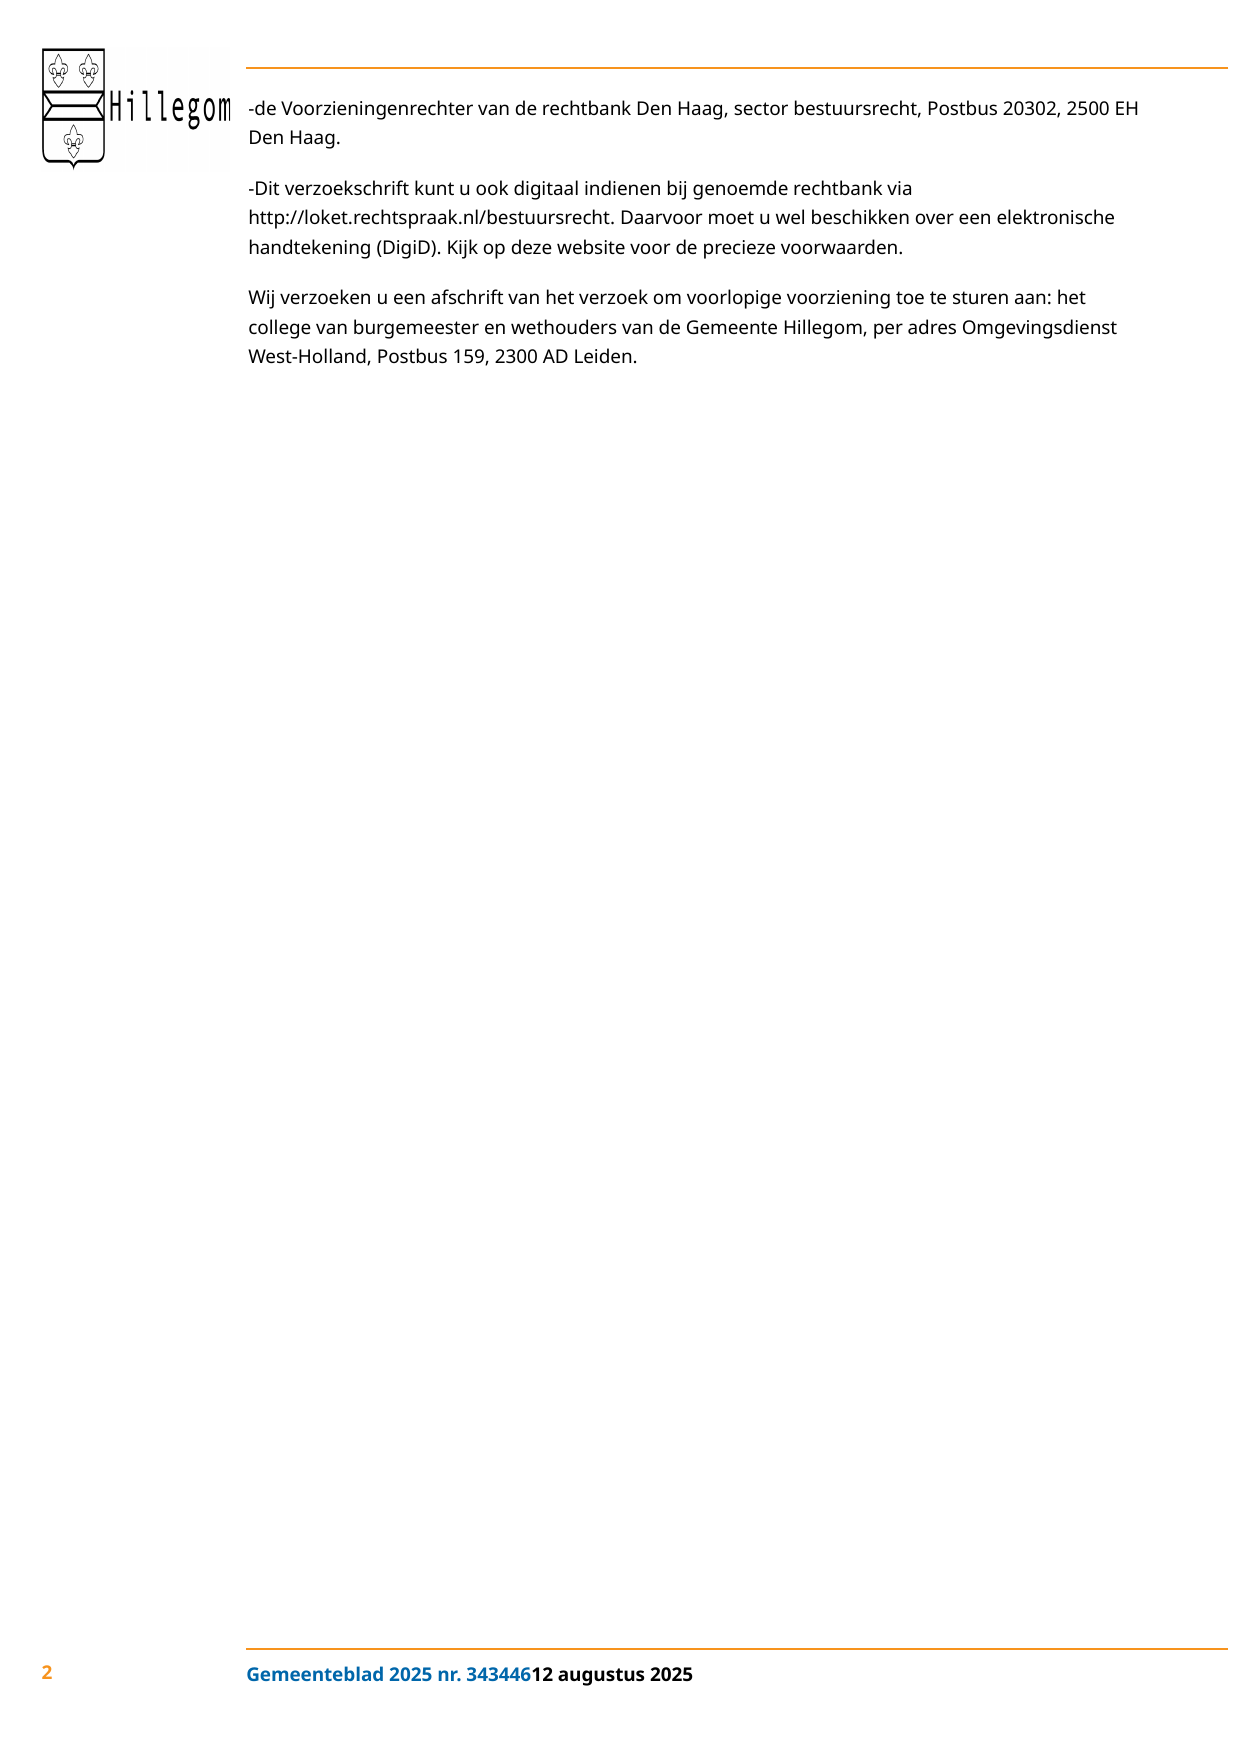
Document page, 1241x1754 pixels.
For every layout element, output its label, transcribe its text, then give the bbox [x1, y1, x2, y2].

text Wij verzoeken u een afschrift van het verzoek om voorlopige voorziening toe te sturen aan: het college van burgemeester en wethouders van de Gemeente Hillegom, per adres Omgevingsdienst West-Holland, Postbus 159, 2300 AD Leiden. [248, 284, 1152, 369]
picture [41, 47, 231, 172]
text -Dit verzoekschrift kunt u ook digitaal indienen bij genoemde rechtbank via http://loket.rechtspraak.nl/bestuursrecht. Daarvoor moet u wel beschikken over een elektronische handtekening (DigiD). Kijk op deze website voor de precieze voorwaarden. [248, 175, 1152, 260]
text -de Voorzieningenrechter van de rechtbank Den Haag, sector bestuursrecht, Postbus 20302, 2500 EH Den Haag. [248, 95, 1152, 150]
